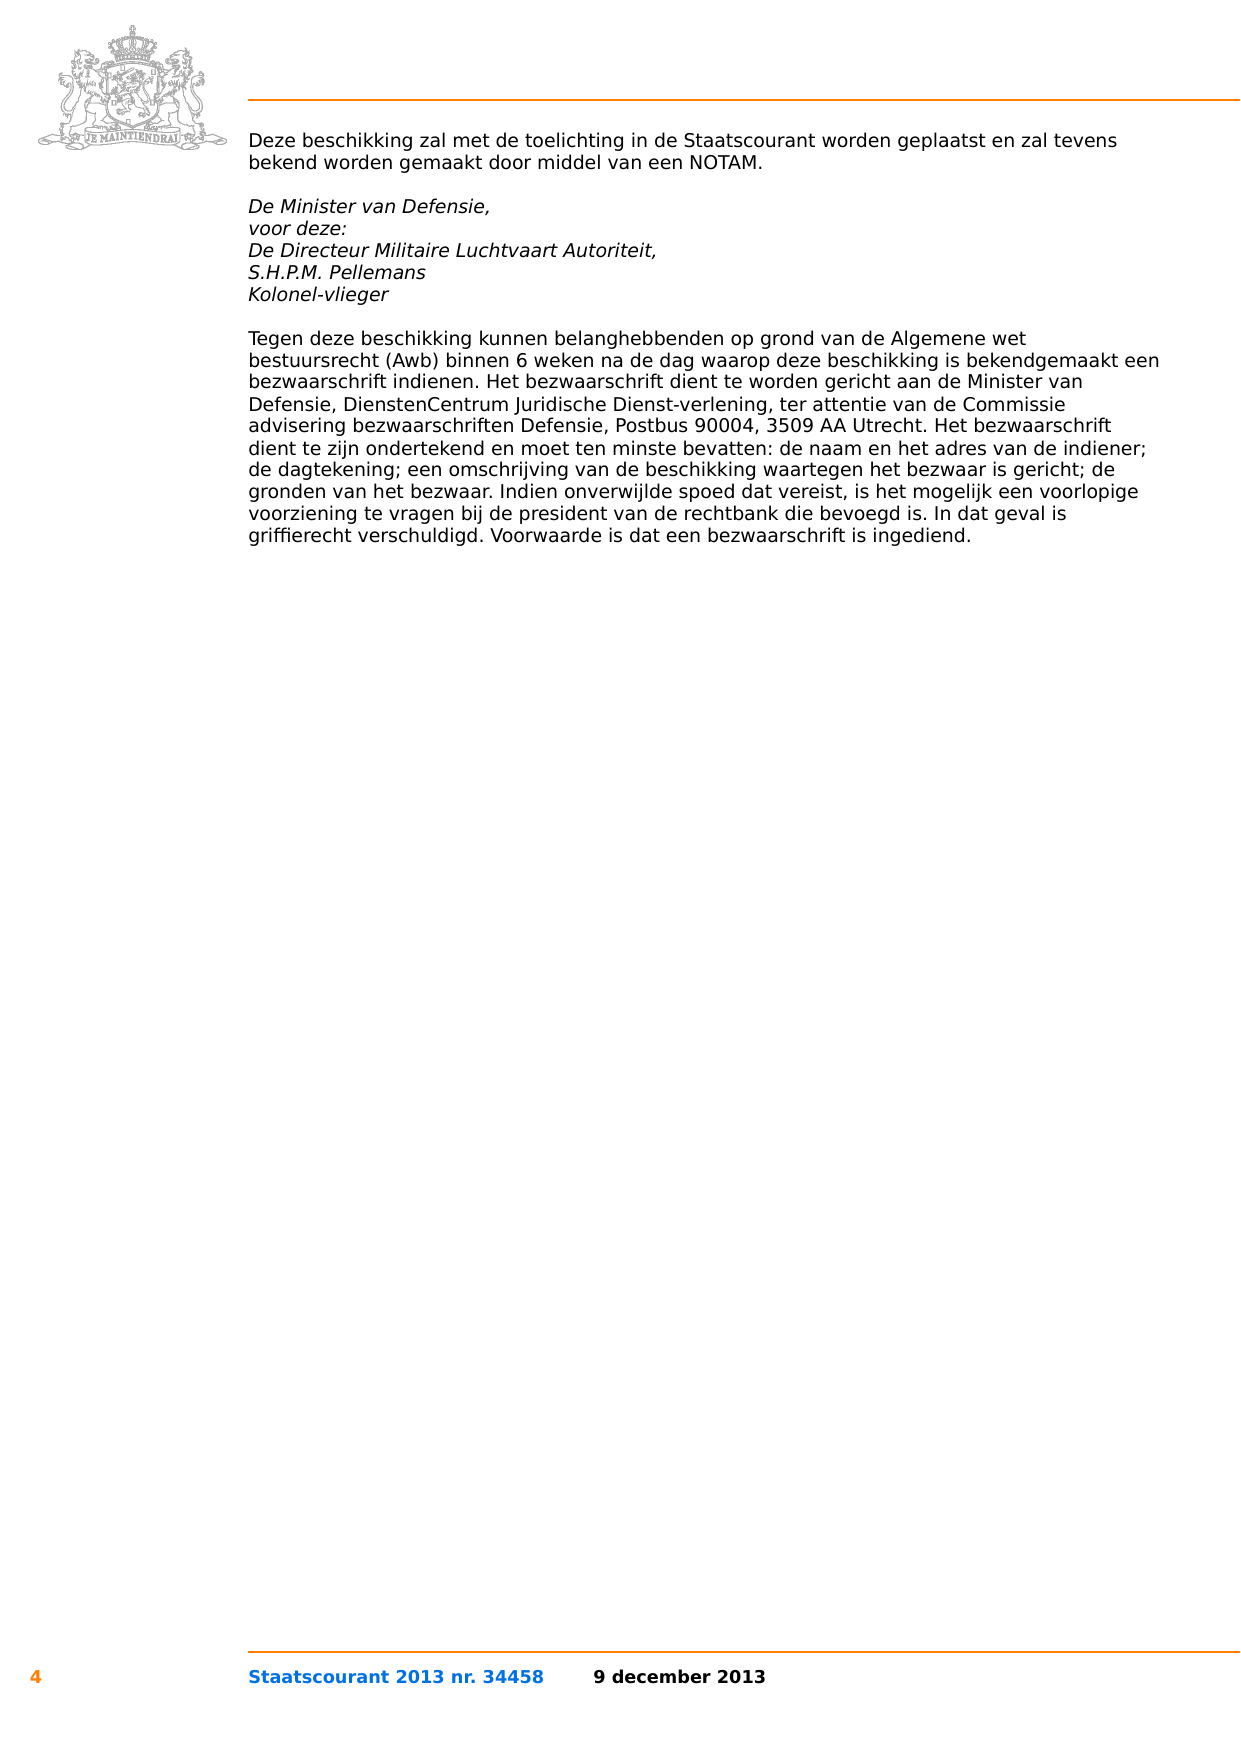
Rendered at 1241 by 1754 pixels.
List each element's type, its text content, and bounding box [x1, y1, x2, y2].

picture [38, 25, 227, 150]
text Deze beschikking zal met de toelichting in de Staatscourant worden geplaatst en zal tevens bekend worden gemaakt door middel van een NOTAM. [248, 130, 1163, 174]
text De Minister van Defensie, voor deze: De Directeur Militaire Luchtvaart Autoriteit, S.H.P.M. Pellemans Kolonel-vlieger [248, 196, 1163, 306]
text Tegen deze beschikking kunnen belanghebbenden op grond van de Algemene wet bestuursrecht (Awb) binnen 6 weken na de dag waarop deze beschikking is bekendgemaakt een bezwaarschrift indienen. Het bezwaarschrift dient te worden gericht aan de Minister van Defensie, DienstenCentrum Juridische Dienst-verlening, ter attentie van de Commissie advisering bezwaarschriften Defensie, Postbus 90004, 3509 AA Utrecht. Het bezwaarschrift dient te zijn ondertekend en moet ten minste bevatten: de naam en het adres van de indiener; de dagtekening; een omschrijving van de beschikking waartegen het bezwaar is gericht; de gronden van het bezwaar. Indien onverwijlde spoed dat vereist, is het mogelijk een voorlopige voorziening te vragen bij de president van de rechtbank die bevoegd is. In dat geval is griffierecht verschuldigd. Voorwaarde is dat een bezwaarschrift is ingediend. [248, 327, 1163, 547]
